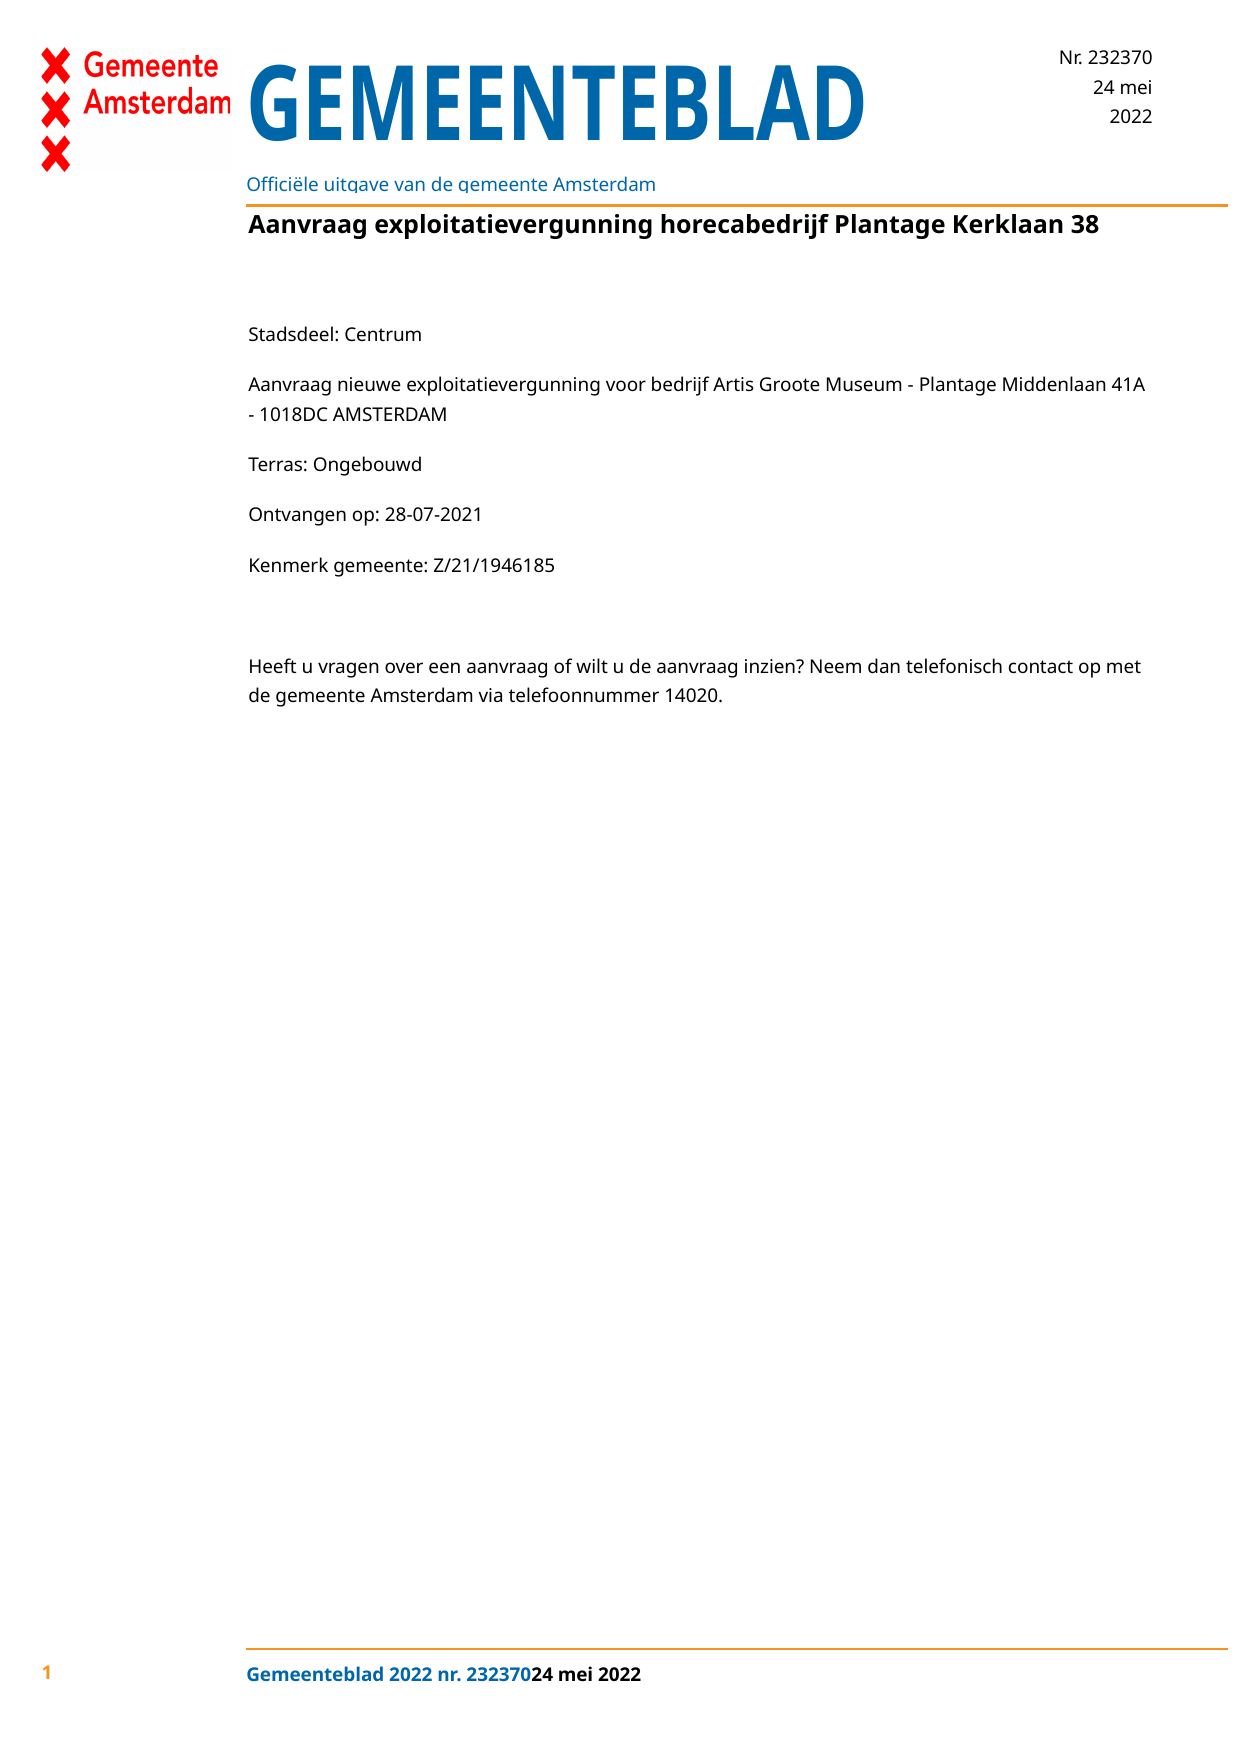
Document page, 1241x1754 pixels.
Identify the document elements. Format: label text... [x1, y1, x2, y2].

picture [41, 47, 231, 172]
text Heeft u vragen over een aanvraag of wilt u de aanvraag inzien? Neem dan telefonisch contact op met de gemeente Amsterdam via telefoonnummer 14020. [248, 653, 1152, 708]
text Aanvraag nieuwe exploitatievergunning voor bedrijf Artis Groote Museum - Plantage Middenlaan 41A - 1018DC AMSTERDAM [248, 371, 1152, 426]
text Aanvraag exploitatievergunning horecabedrijf Plantage Kerklaan 38 [248, 207, 1152, 241]
text Ontvangen op: 28-07-2021 [248, 502, 1152, 527]
text Stadsdeel: Centrum [248, 321, 1152, 346]
text Terras: Ongebouwd [248, 451, 1152, 477]
text Kenmerk gemeente: Z/21/1946185 [248, 552, 1152, 578]
